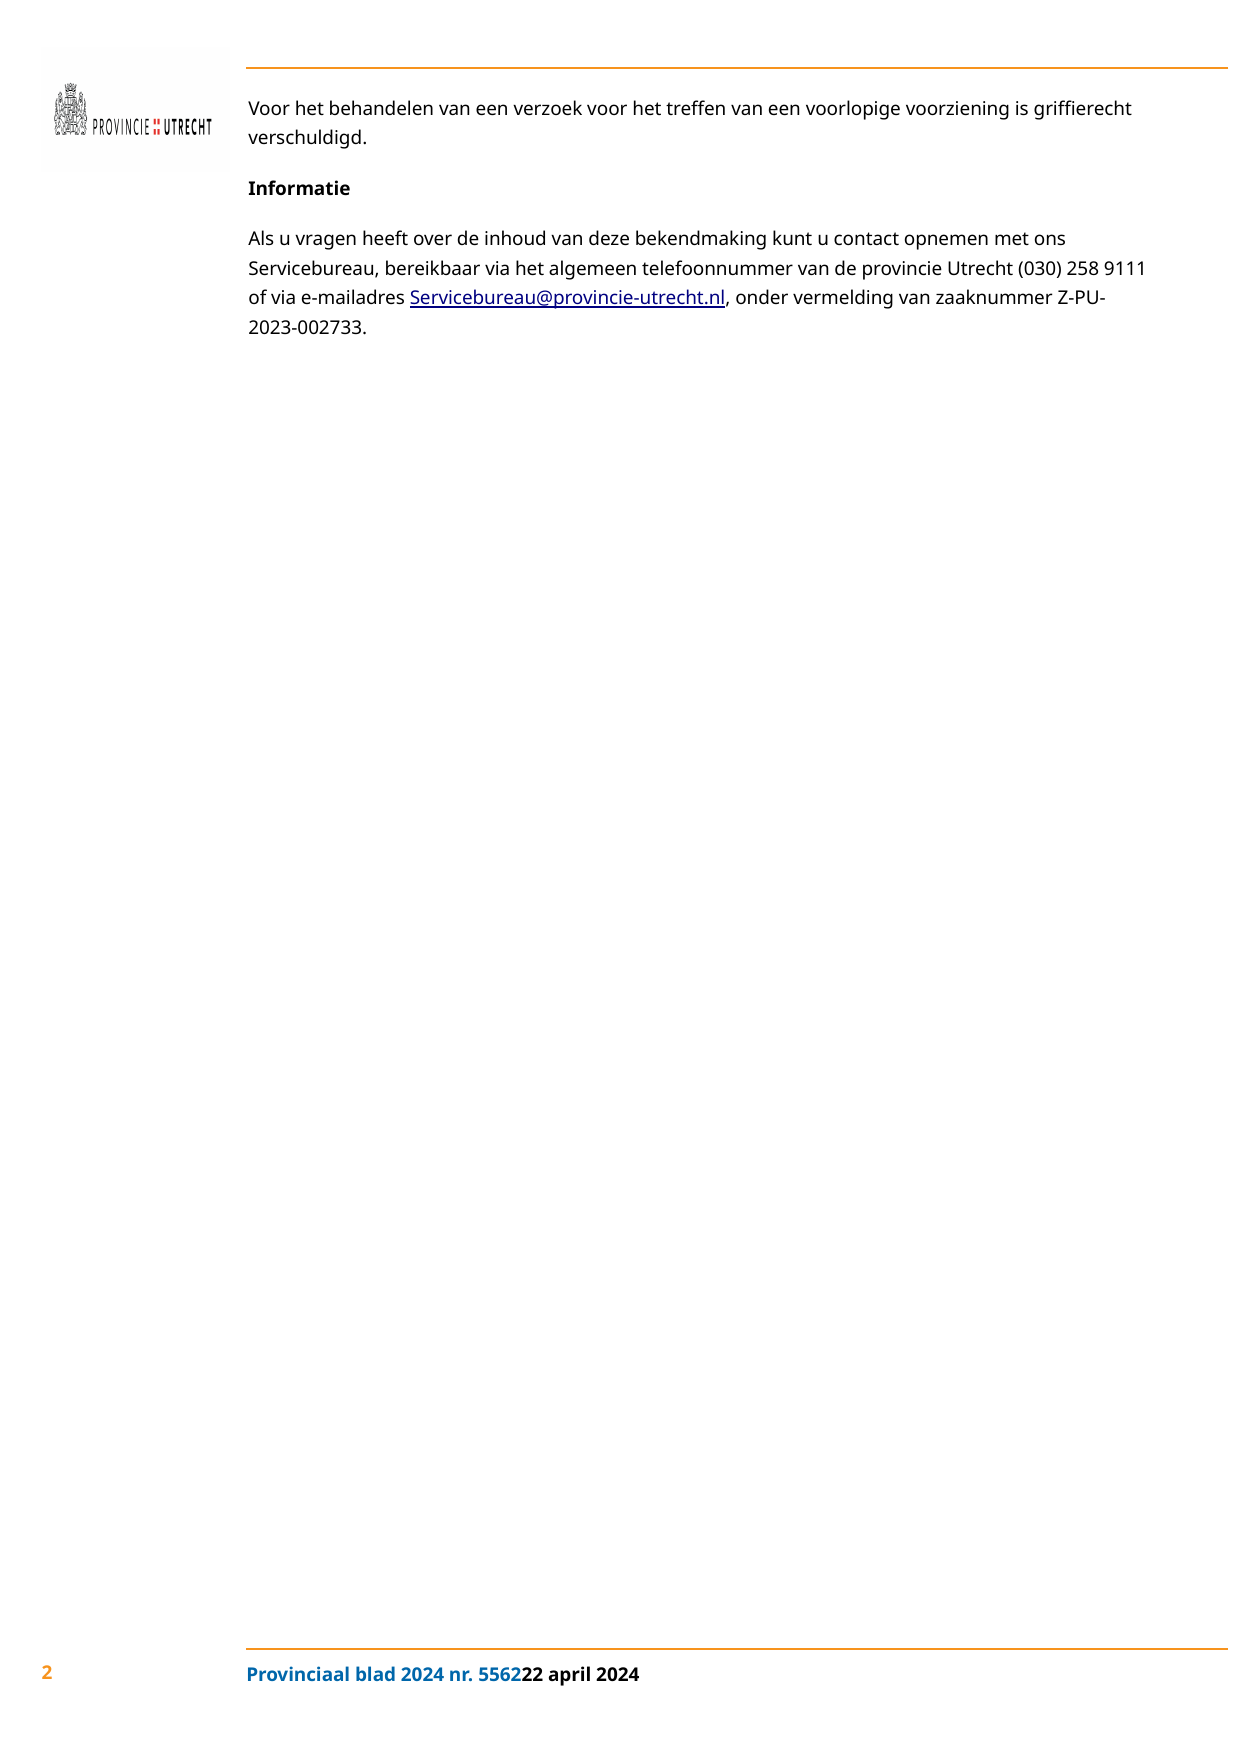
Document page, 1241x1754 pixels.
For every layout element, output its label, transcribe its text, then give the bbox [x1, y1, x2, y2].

text Informatie [248, 175, 1152, 201]
picture [41, 47, 231, 172]
text Als u vragen heeft over de inhoud van deze bekendmaking kunt u contact opnemen met ons Servicebureau, bereikbaar via het algemeen telefoonnummer van de provincie Utrecht (030) 258 9111 of via e-mailadres Servicebureau@provincie-utrecht.nl, onder vermelding van zaaknummer Z-PU-2023-002733. [248, 225, 1152, 340]
text Voor het behandelen van een verzoek voor het treffen van een voorlopige voorziening is griffierecht verschuldigd. [248, 95, 1152, 150]
